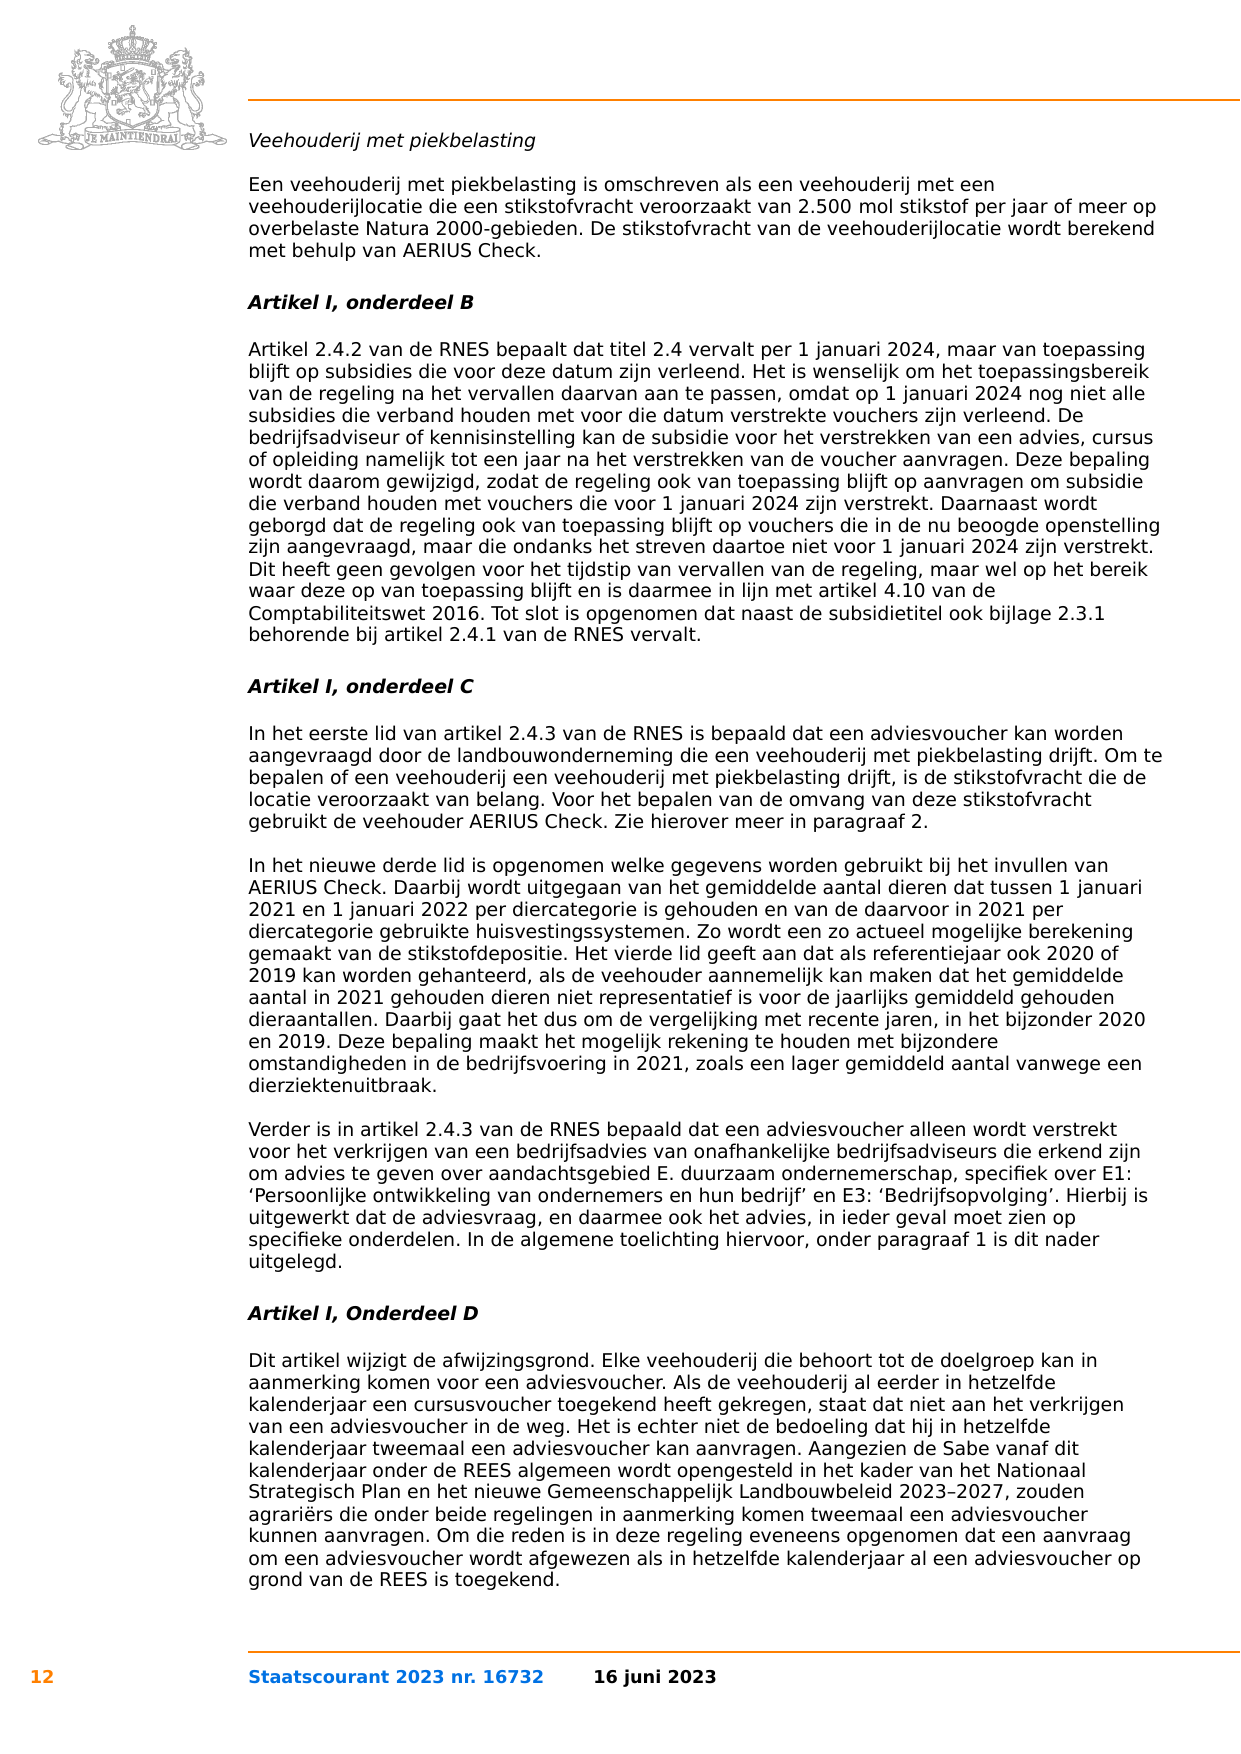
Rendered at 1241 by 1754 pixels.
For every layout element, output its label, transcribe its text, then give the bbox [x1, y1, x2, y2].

text Een veehouderij met piekbelasting is omschreven als een veehouderij met een veehouderijlocatie die een stikstofvracht veroorzaakt van 2.500 mol stikstof per jaar of meer op overbelaste Natura 2000-gebieden. De stikstofvracht van de veehouderijlocatie wordt berekend met behulp van AERIUS Check. [248, 174, 1163, 262]
subtitle Veehouderij met piekbelasting [248, 130, 1163, 152]
text In het eerste lid van artikel 2.4.3 van de RNES is bepaald dat een adviesvoucher kan worden aangevraagd door de landbouwonderneming die een veehouderij met piekbelasting drijft. Om te bepalen of een veehouderij een veehouderij met piekbelasting drijft, is de stikstofvracht die de locatie veroorzaakt van belang. Voor het bepalen van de omvang van deze stikstofvracht gebruikt de veehouder AERIUS Check. Zie hierover meer in paragraaf 2. [248, 723, 1163, 833]
text Dit artikel wijzigt de afwijzingsgrond. Elke veehouderij die behoort tot de doelgroep kan in aanmerking komen voor een adviesvoucher. Als de veehouderij al eerder in hetzelfde kalenderjaar een cursusvoucher toegekend heeft gekregen, staat dat niet aan het verkrijgen van een adviesvoucher in de weg. Het is echter niet de bedoeling dat hij in hetzelfde kalenderjaar tweemaal een adviesvoucher kan aanvragen. Aangezien de Sabe vanaf dit kalenderjaar onder de REES algemeen wordt opengesteld in het kader van het Nationaal Strategisch Plan en het nieuwe Gemeenschappelijk Landbouwbeleid 2023–2027, zouden agrariërs die onder beide regelingen in aanmerking komen tweemaal een adviesvoucher kunnen aanvragen. Om die reden is in deze regeling eveneens opgenomen dat een aanvraag om een adviesvoucher wordt afgewezen als in hetzelfde kalenderjaar al een adviesvoucher op grond van de REES is toegekend. [248, 1349, 1163, 1591]
subtitle Artikel I, onderdeel C [248, 676, 1163, 698]
subtitle Artikel I, onderdeel B [248, 292, 1163, 314]
picture [38, 25, 227, 150]
text Artikel 2.4.2 van de RNES bepaalt dat titel 2.4 vervalt per 1 januari 2024, maar van toepassing blijft op subsidies die voor deze datum zijn verleend. Het is wenselijk om het toepassingsbereik van de regeling na het vervallen daarvan aan te passen, omdat op 1 januari 2024 nog niet alle subsidies die verband houden met voor die datum verstrekte vouchers zijn verleend. De bedrijfsadviseur of kennisinstelling kan de subsidie voor het verstrekken van een advies, cursus of opleiding namelijk tot een jaar na het verstrekken van de voucher aanvragen. Deze bepaling wordt daarom gewijzigd, zodat de regeling ook van toepassing blijft op aanvragen om subsidie die verband houden met vouchers die voor 1 januari 2024 zijn verstrekt. Daarnaast wordt geborgd dat de regeling ook van toepassing blijft op vouchers die in de nu beoogde openstelling zijn aangevraagd, maar die ondanks het streven daartoe niet voor 1 januari 2024 zijn verstrekt. Dit heeft geen gevolgen voor het tijdstip van vervallen van de regeling, maar wel op het bereik waar deze op van toepassing blijft en is daarmee in lijn met artikel 4.10 van de Comptabiliteitswet 2016. Tot slot is opgenomen dat naast de subsidietitel ook bijlage 2.3.1 behorende bij artikel 2.4.1 van de RNES vervalt. [248, 339, 1163, 646]
text In het nieuwe derde lid is opgenomen welke gegevens worden gebruikt bij het invullen van AERIUS Check. Daarbij wordt uitgegaan van het gemiddelde aantal dieren dat tussen 1 januari 2021 en 1 januari 2022 per diercategorie is gehouden en van de daarvoor in 2021 per diercategorie gebruikte huisvestingssystemen. Zo wordt een zo actueel mogelijke berekening gemaakt van de stikstofdepositie. Het vierde lid geeft aan dat als referentiejaar ook 2020 of 2019 kan worden gehanteerd, als de veehouder aannemelijk kan maken dat het gemiddelde aantal in 2021 gehouden dieren niet representatief is voor de jaarlijks gemiddeld gehouden dieraantallen. Daarbij gaat het dus om de vergelijking met recente jaren, in het bijzonder 2020 en 2019. Deze bepaling maakt het mogelijk rekening te houden met bijzondere omstandigheden in de bedrijfsvoering in 2021, zoals een lager gemiddeld aantal vanwege een dierziektenuitbraak. [248, 855, 1163, 1097]
text Verder is in artikel 2.4.3 van de RNES bepaald dat een adviesvoucher alleen wordt verstrekt voor het verkrijgen van een bedrijfsadvies van onafhankelijke bedrijfsadviseurs die erkend zijn om advies te geven over aandachtsgebied E. duurzaam ondernemerschap, specifiek over E1: ‘Persoonlijke ontwikkeling van ondernemers en hun bedrijf’ en E3: ‘Bedrijfsopvolging’. Hierbij is uitgewerkt dat de adviesvraag, en daarmee ook het advies, in ieder geval moet zien op specifieke onderdelen. In de algemene toelichting hiervoor, onder paragraaf 1 is dit nader uitgelegd. [248, 1119, 1163, 1273]
subtitle Artikel I, Onderdeel D [248, 1303, 1163, 1324]
